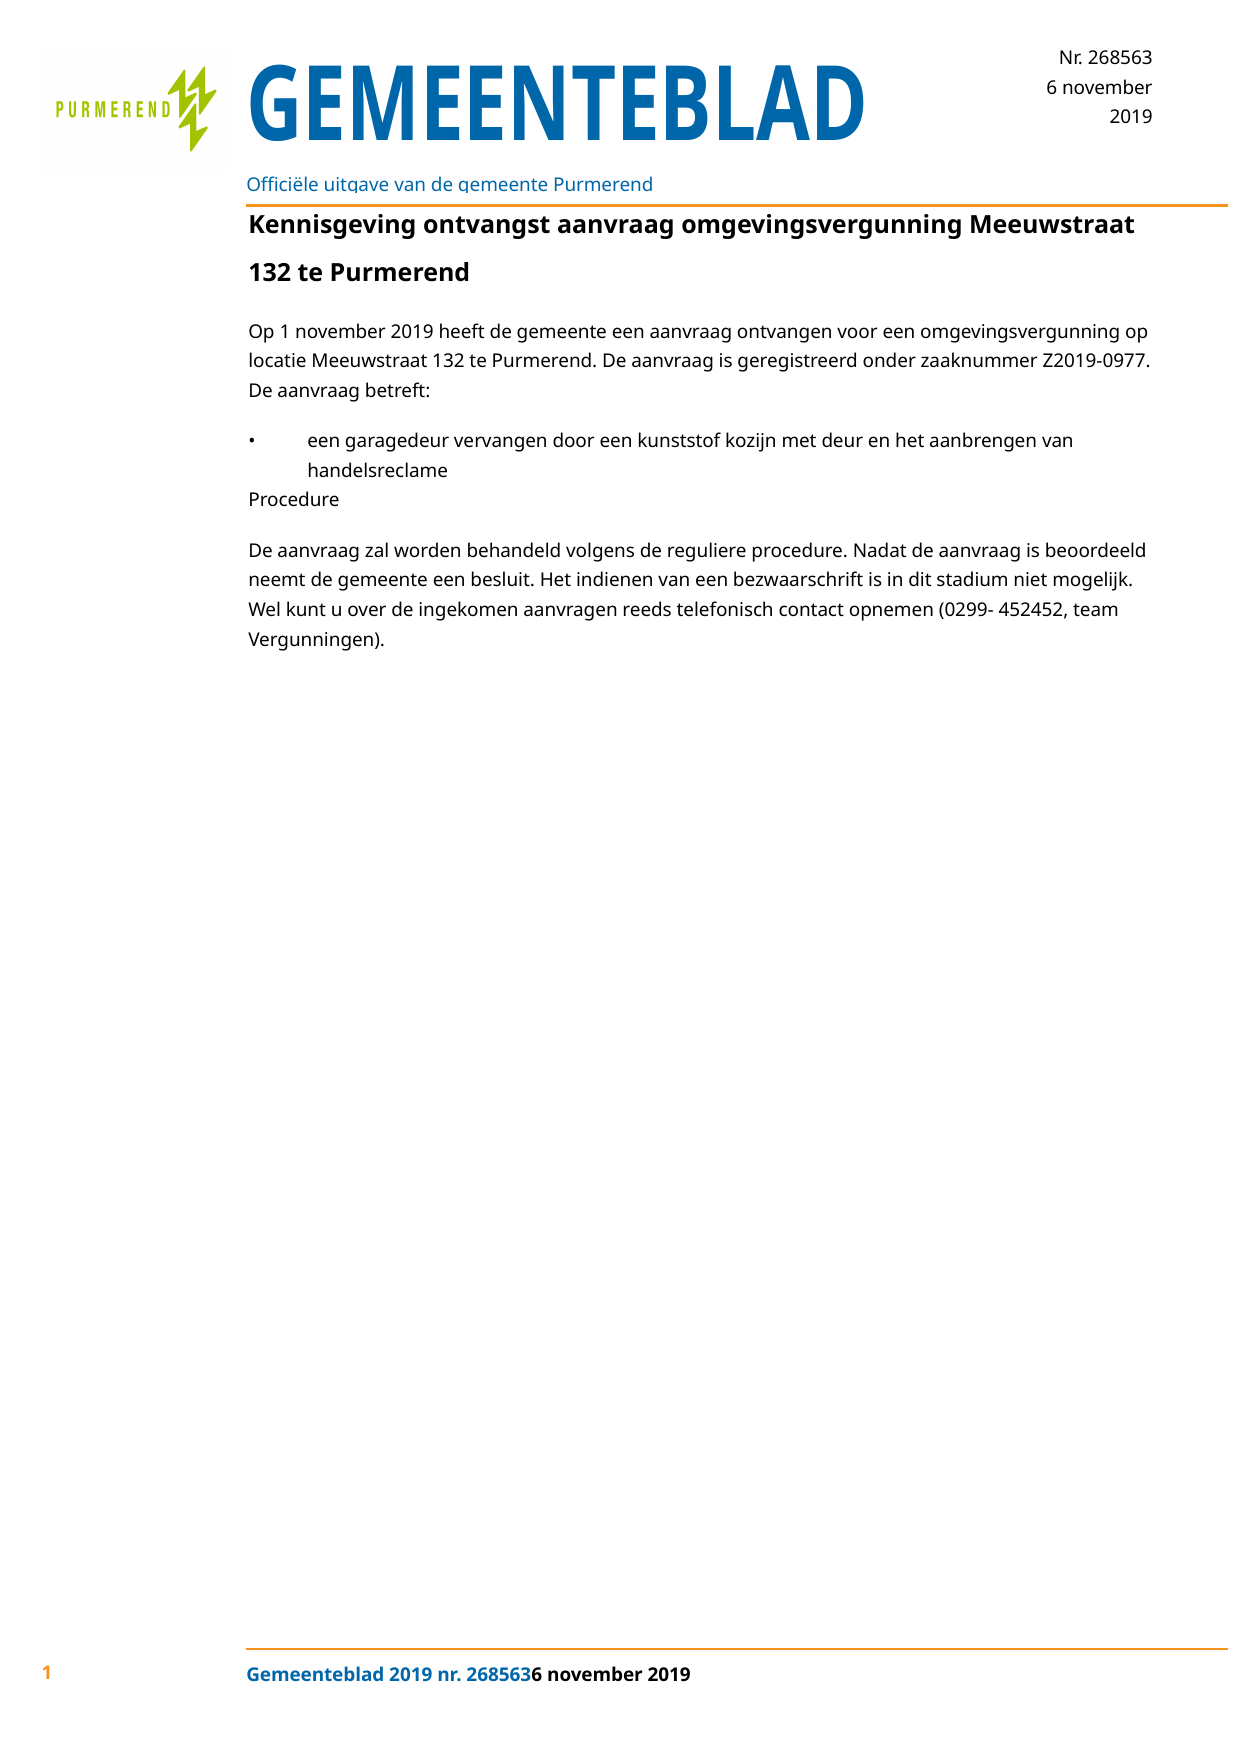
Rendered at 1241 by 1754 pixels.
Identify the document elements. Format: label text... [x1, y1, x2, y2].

text Op 1 november 2019 heeft de gemeente een aanvraag ontvangen voor een omgevingsvergunning op locatie Meeuwstraat 132 te Purmerend. De aanvraag is geregistreerd onder zaaknummer Z2019-0977. De aanvraag betreft: [248, 318, 1152, 403]
picture [41, 47, 231, 172]
text De aanvraag zal worden behandeld volgens de reguliere procedure. Nadat de aanvraag is beoordeeld neemt de gemeente een besluit. Het indienen van een bezwaarschrift is in dit stadium niet mogelijk. Wel kunt u over de ingekomen aanvragen reeds telefonisch contact opnemen (0299- 452452, team Vergunningen). [248, 537, 1152, 652]
list een garagedeur vervangen door een kunststof kozijn met deur en het aanbrengen van handelsreclame [248, 427, 1152, 483]
text Kennisgeving ontvangst aanvraag omgevingsvergunning Meeuwstraat 132 te Purmerend [248, 207, 1152, 288]
text Procedure [248, 487, 1152, 512]
